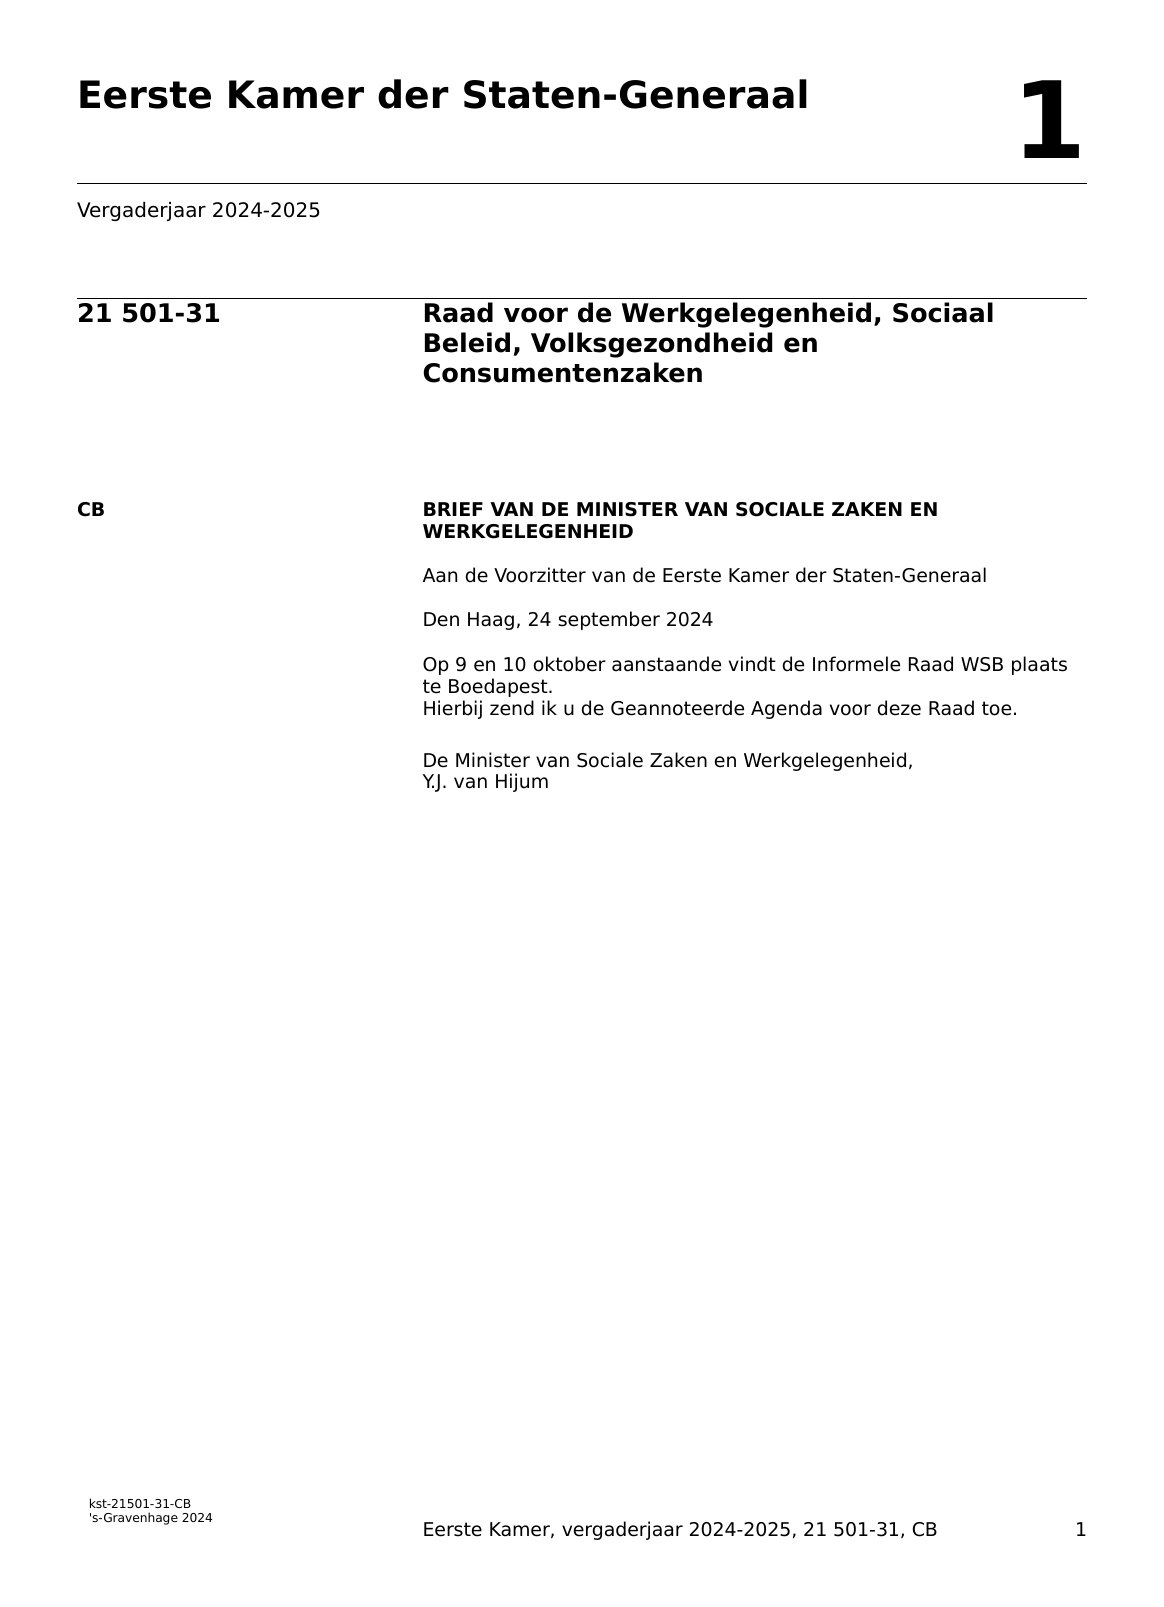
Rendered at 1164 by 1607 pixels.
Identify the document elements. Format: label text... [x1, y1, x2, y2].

table_cell Vergaderjaar 2024-2025 [77, 184, 1087, 298]
text Aan de Voorzitter van de Eerste Kamer der Staten-Generaal [422, 565, 1087, 587]
text 's-Gravenhage 2024 [88, 1511, 323, 1525]
text Den Haag, 24 september 2024 [422, 609, 1087, 631]
subtitle CB BRIEF VAN DE MINISTER VAN SOCIALE ZAKEN EN WERKGELEGENHEID [77, 499, 1087, 543]
table_header Eerste Kamer der Staten-Generaal [77, 59, 886, 183]
text De Minister van Sociale Zaken en Werkgelegenheid, Y.J. van Hijum [422, 749, 1087, 793]
table_header 1 [886, 59, 1087, 183]
text kst-21501-31-CB [88, 1497, 323, 1511]
text Op 9 en 10 oktober aanstaande vindt de Informele Raad WSB plaats te Boedapest. [422, 653, 1087, 697]
subtitle 21 501-31 Raad voor de Werkgelegenheid, Sociaal Beleid, Volksgezondheid en Consumentenzaken [77, 299, 1087, 388]
text Hierbij zend ik u de Geannoteerde Agenda voor deze Raad toe. [422, 697, 1087, 719]
